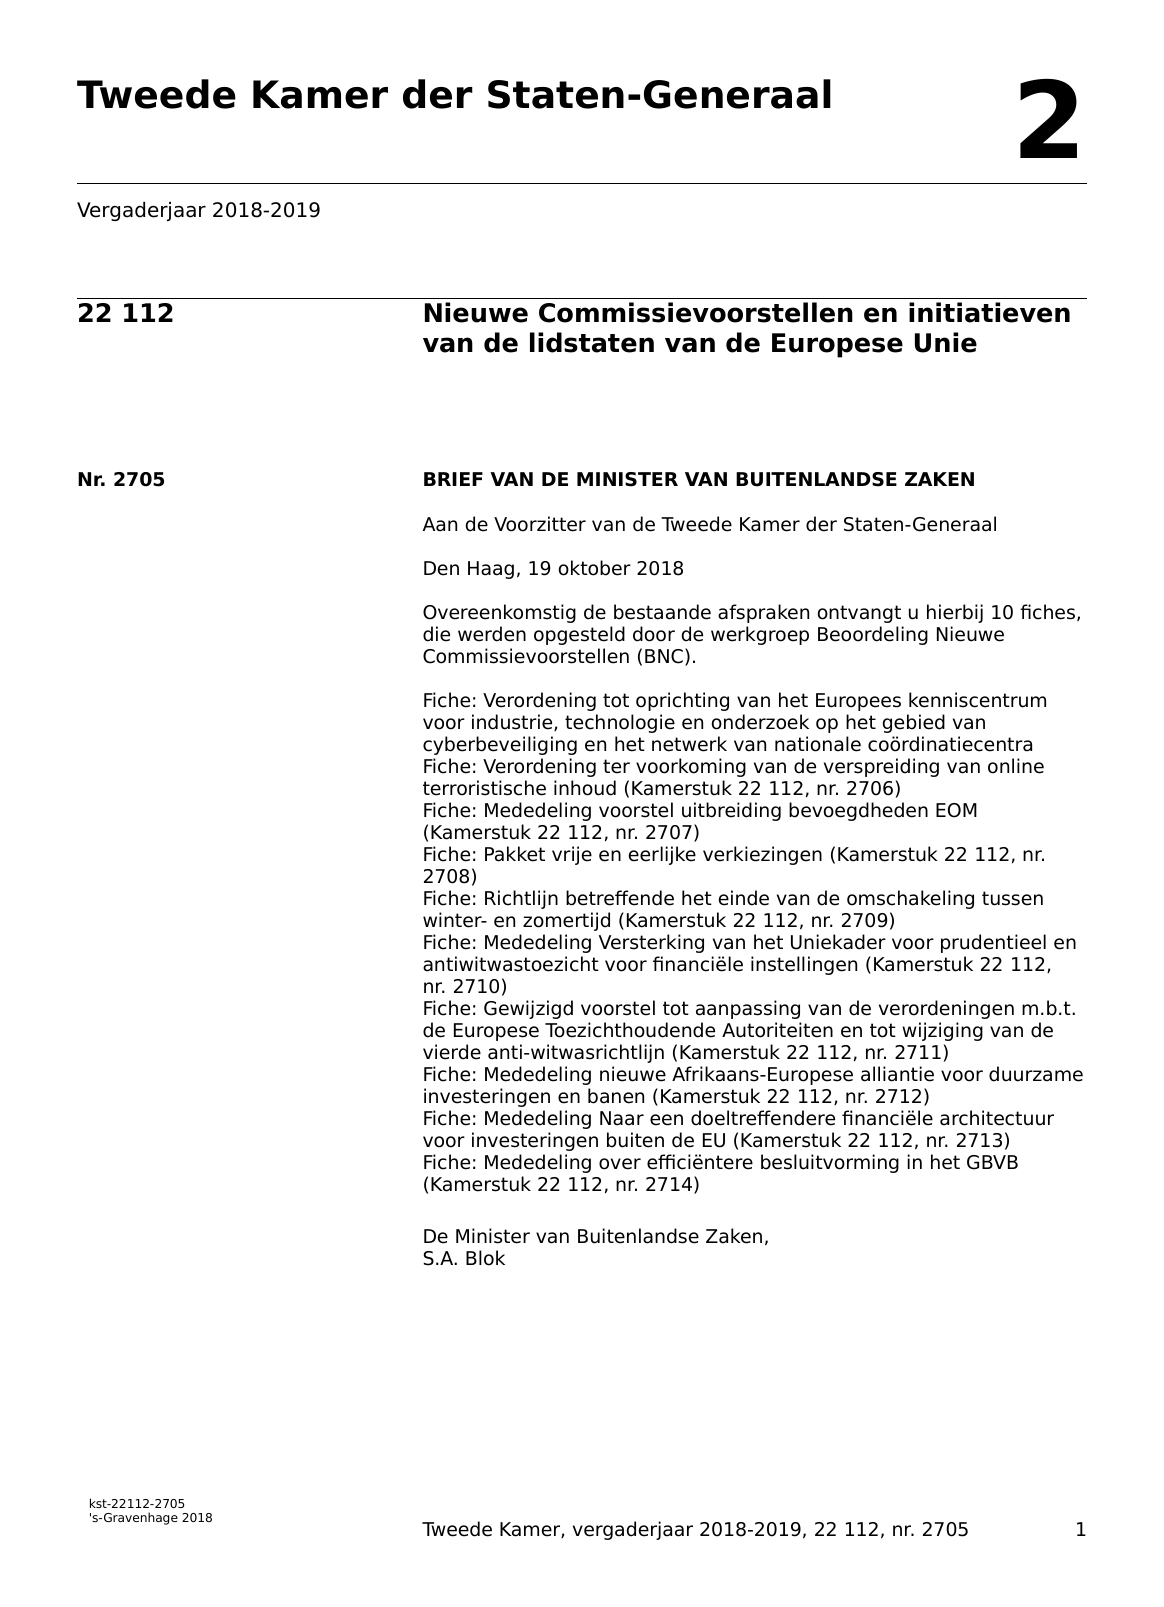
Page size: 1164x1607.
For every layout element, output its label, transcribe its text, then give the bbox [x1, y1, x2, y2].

text Fiche: Gewijzigd voorstel tot aanpassing van de verordeningen m.b.t. de Europese Toezichthoudende Autoriteiten en tot wijziging van de vierde anti-witwasrichtlijn (Kamerstuk 22 112, nr. 2711) [422, 998, 1087, 1064]
table_header Tweede Kamer der Staten-Generaal [77, 59, 886, 183]
text Den Haag, 19 oktober 2018 [422, 558, 1087, 580]
text 's-Gravenhage 2018 [88, 1511, 323, 1525]
table_cell Vergaderjaar 2018-2019 [77, 184, 1087, 298]
text Fiche: Verordening ter voorkoming van de verspreiding van online terroristische inhoud (Kamerstuk 22 112, nr. 2706) [422, 756, 1087, 800]
text Aan de Voorzitter van de Tweede Kamer der Staten-Generaal [422, 513, 1087, 536]
text Fiche: Richtlijn betreffende het einde van de omschakeling tussen winter- en zomertijd (Kamerstuk 22 112, nr. 2709) [422, 888, 1087, 932]
text Fiche: Pakket vrije en eerlijke verkiezingen (Kamerstuk 22 112, nr. 2708) [422, 844, 1087, 888]
text De Minister van Buitenlandse Zaken, S.A. Blok [422, 1226, 1087, 1269]
text Fiche: Mededeling Naar een doeltreffendere financiële architectuur voor investeringen buiten de EU (Kamerstuk 22 112, nr. 2713) [422, 1108, 1087, 1152]
text Fiche: Mededeling nieuwe Afrikaans-Europese alliantie voor duurzame investeringen en banen (Kamerstuk 22 112, nr. 2712) [422, 1064, 1087, 1108]
text Fiche: Mededeling voorstel uitbreiding bevoegdheden EOM (Kamerstuk 22 112, nr. 2707) [422, 800, 1087, 844]
text Overeenkomstig de bestaande afspraken ontvangt u hierbij 10 fiches, die werden opgesteld door de werkgroep Beoordeling Nieuwe Commissievoorstellen (BNC). [422, 602, 1087, 668]
table_header 2 [886, 59, 1087, 183]
text kst-22112-2705 [88, 1497, 323, 1511]
subtitle Nr. 2705 BRIEF VAN DE MINISTER VAN BUITENLANDSE ZAKEN [77, 469, 1087, 491]
subtitle 22 112 Nieuwe Commissievoorstellen en initiatieven van de lidstaten van de Europese Unie [77, 299, 1087, 358]
text Fiche: Verordening tot oprichting van het Europees kenniscentrum voor industrie, technologie en onderzoek op het gebied van cyberbeveiliging en het netwerk van nationale coördinatiecentra [422, 690, 1087, 756]
text Fiche: Mededeling over efficiëntere besluitvorming in het GBVB (Kamerstuk 22 112, nr. 2714) [422, 1152, 1087, 1196]
text Fiche: Mededeling Versterking van het Uniekader voor prudentieel en antiwitwastoezicht voor financiële instellingen (Kamerstuk 22 112, nr. 2710) [422, 932, 1087, 998]
